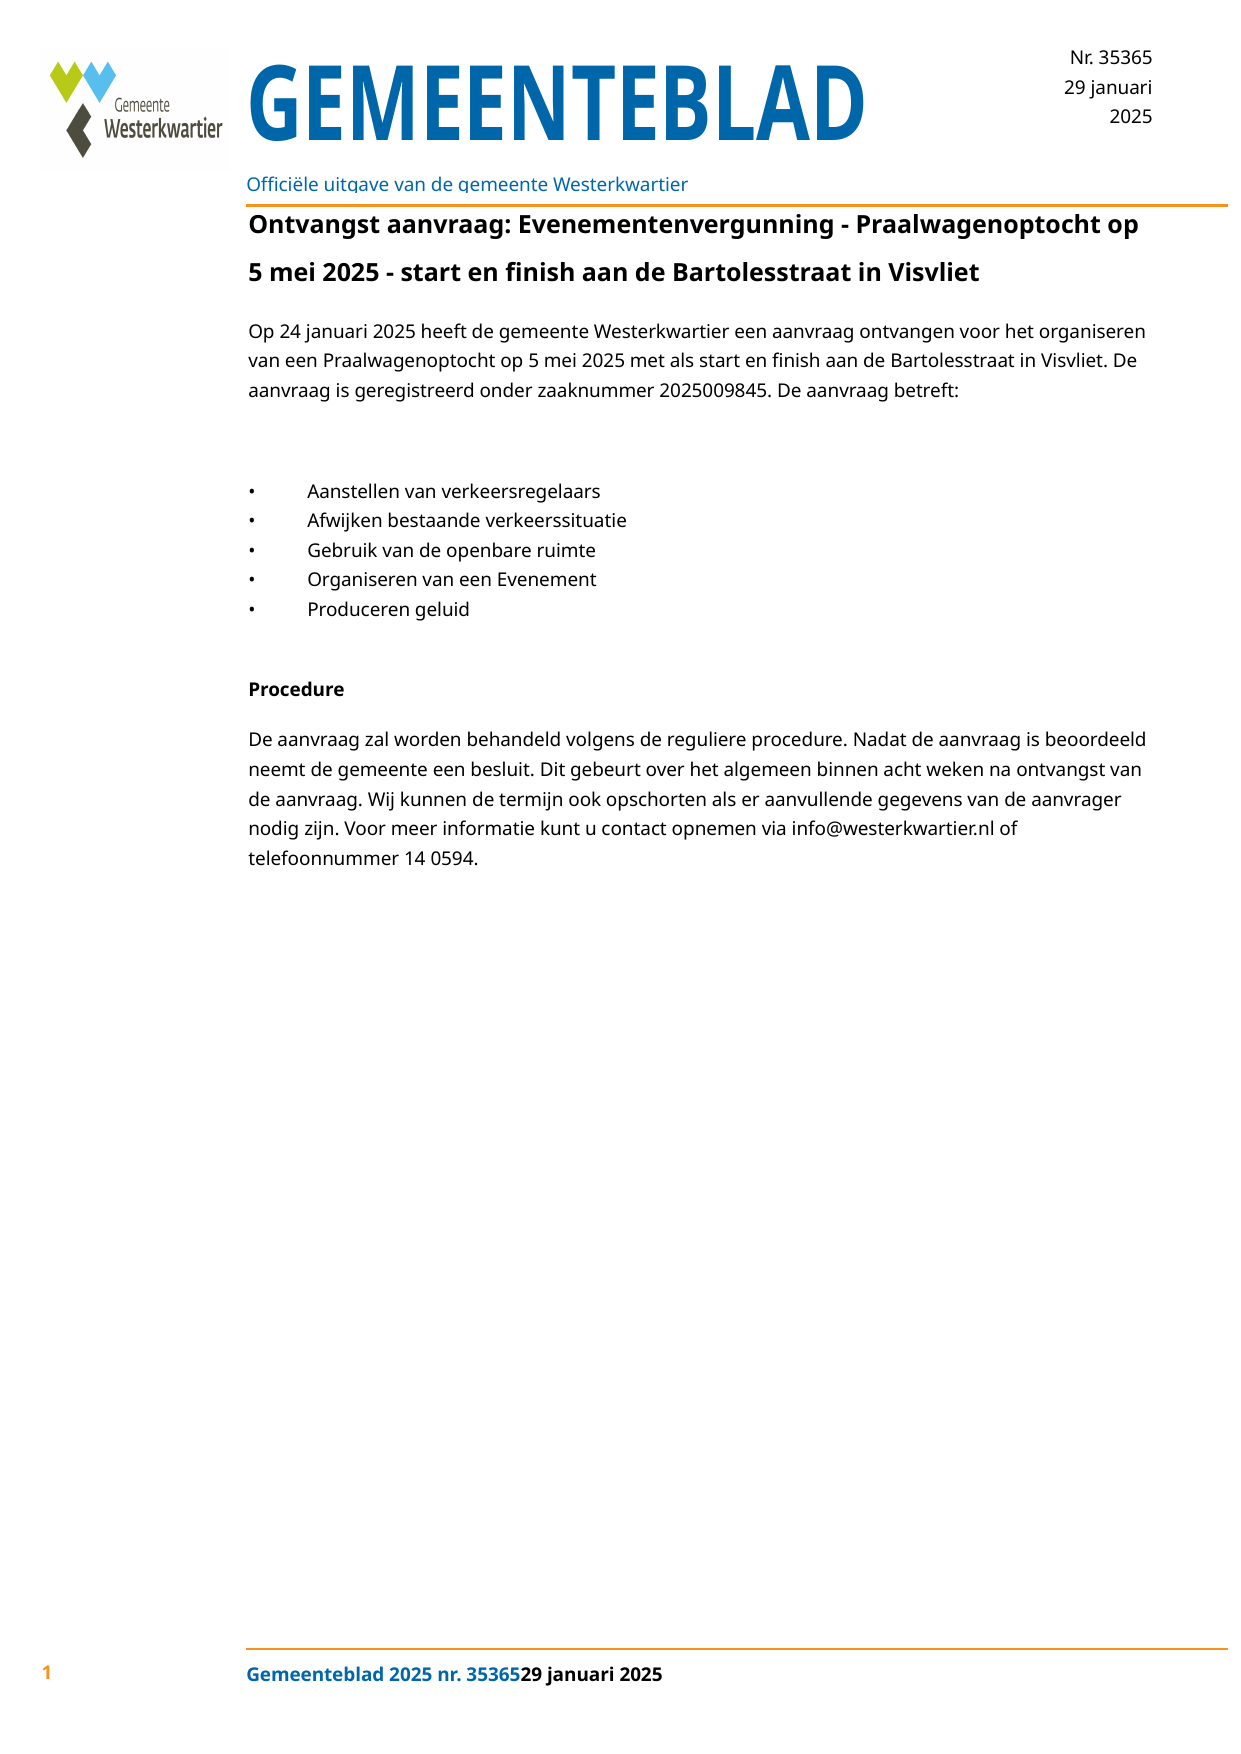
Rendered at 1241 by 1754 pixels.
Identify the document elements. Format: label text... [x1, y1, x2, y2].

text Procedure [248, 676, 1152, 702]
list Afwijken bestaande verkeerssituatie [248, 507, 1152, 533]
text De aanvraag zal worden behandeld volgens de reguliere procedure. Nadat de aanvraag is beoordeeld neemt de gemeente een besluit. Dit gebeurt over het algemeen binnen acht weken na ontvangst van de aanvraag. Wij kunnen de termijn ook opschorten als er aanvullende gegevens van de aanvrager nodig zijn. Voor meer informatie kunt u contact opnemen via info@westerkwartier.nl of telefoonnummer 14 0594. [248, 727, 1152, 871]
list Produceren geluid [248, 596, 1152, 622]
text Op 24 januari 2025 heeft de gemeente Westerkwartier een aanvraag ontvangen voor het organiseren van een Praalwagenoptocht op 5 mei 2025 met als start en finish aan de Bartolesstraat in Visvliet. De aanvraag is geregistreerd onder zaaknummer 2025009845. De aanvraag betreft: [248, 318, 1152, 403]
text Ontvangst aanvraag: Evenementenvergunning - Praalwagenoptocht op 5 mei 2025 - start en finish aan de Bartolesstraat in Visvliet [248, 207, 1152, 288]
picture [41, 47, 231, 172]
list Gebruik van de openbare ruimte [248, 537, 1152, 563]
list Aanstellen van verkeersregelaars [248, 478, 1152, 504]
list Organiseren van een Evenement [248, 567, 1152, 592]
